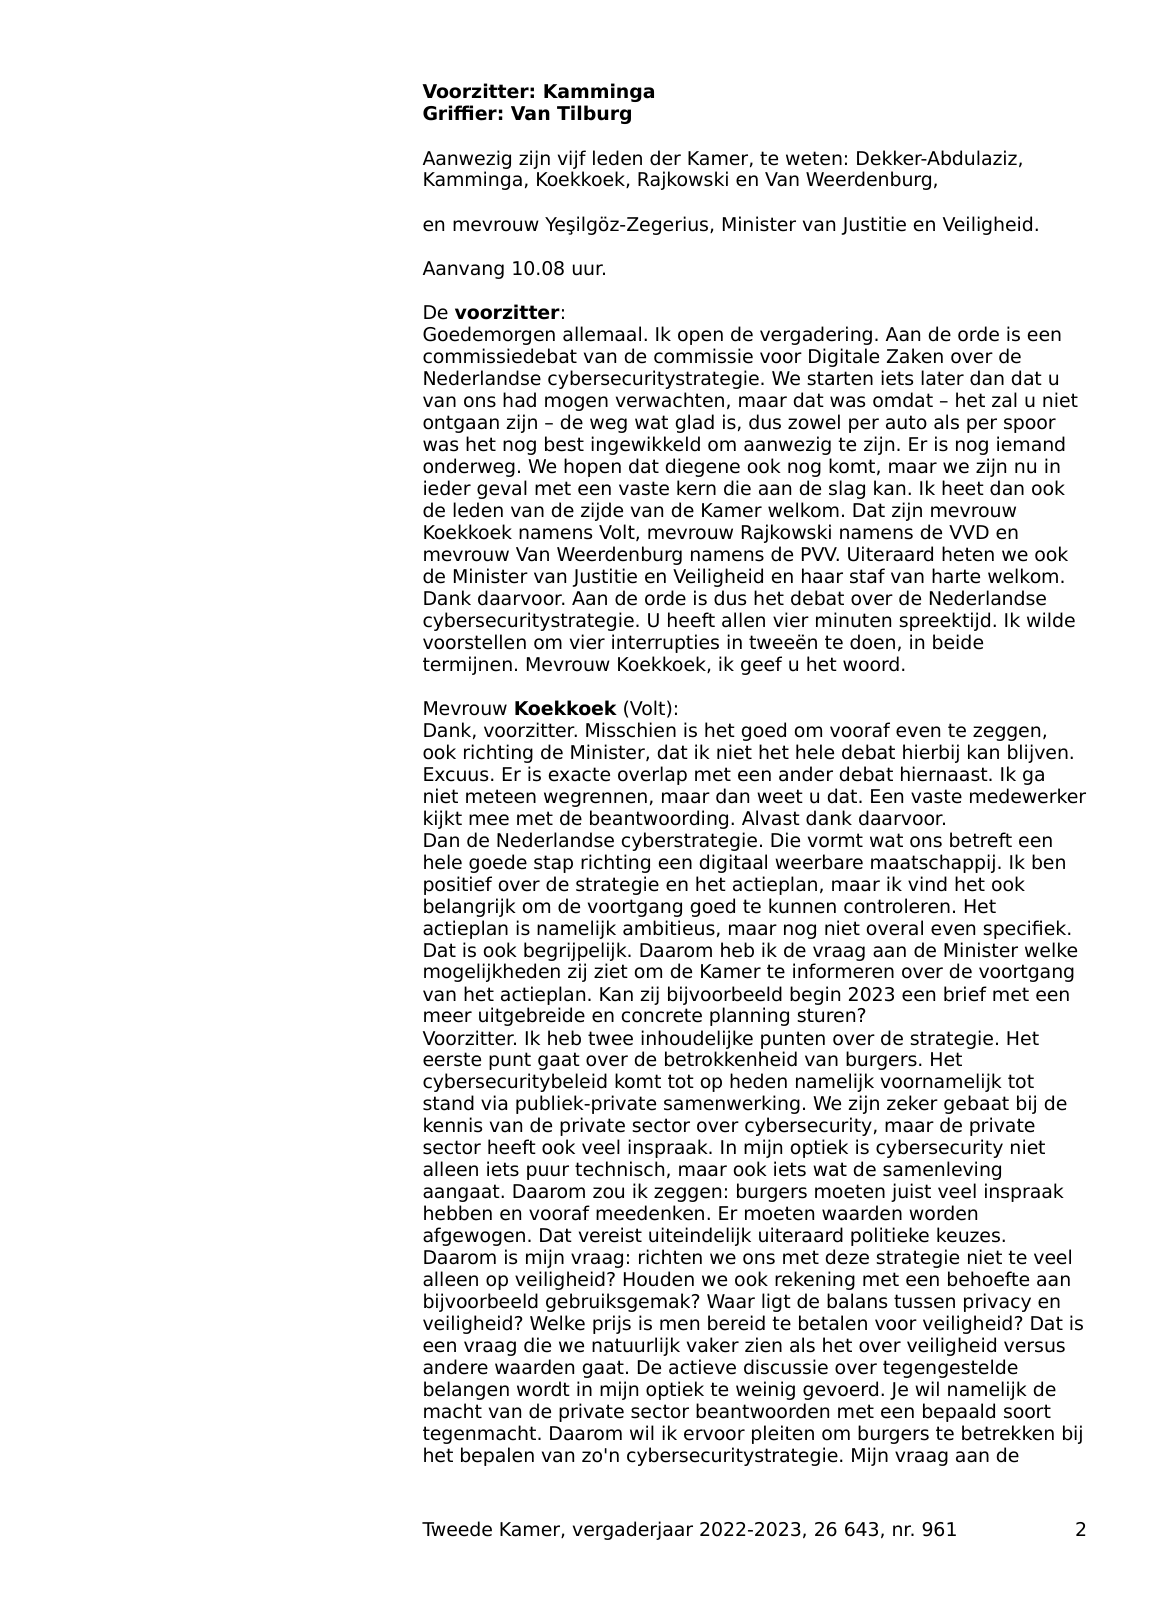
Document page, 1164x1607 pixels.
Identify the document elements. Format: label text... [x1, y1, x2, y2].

text Aanvang 10.08 uur. [422, 258, 1087, 280]
text Dank, voorzitter. Misschien is het goed om vooraf even te zeggen, ook richting de Minister, dat ik niet het hele debat hierbij kan blijven. Excuus. Er is exacte overlap met een ander debat hiernaast. Ik ga niet meteen wegrennen, maar dan weet u dat. Een vaste medewerker kijkt mee met de beantwoording. Alvast dank daarvoor. [422, 720, 1087, 829]
text Aanwezig zijn vijf leden der Kamer, te weten: Dekker-Abdulaziz, Kamminga, Koekkoek, Rajkowski en Van Weerdenburg, [422, 147, 1087, 191]
text Voorzitter. Ik heb twee inhoudelijke punten over de strategie. Het eerste punt gaat over de betrokkenheid van burgers. Het cybersecuritybeleid komt tot op heden namelijk voornamelijk tot stand via publiek-private samenwerking. We zijn zeker gebaat bij de kennis van de private sector over cybersecurity, maar de private sector heeft ook veel inspraak. In mijn optiek is cybersecurity niet alleen iets puur technisch, maar ook iets wat de samenleving aangaat. Daarom zou ik zeggen: burgers moeten juist veel inspraak hebben en vooraf meedenken. Er moeten waarden worden afgewogen. Dat vereist uiteindelijk uiteraard politieke keuzes. Daarom is mijn vraag: richten we ons met deze strategie niet te veel alleen op veiligheid? Houden we ook rekening met een behoefte aan bijvoorbeeld gebruiksgemak? Waar ligt de balans tussen privacy en veiligheid? Welke prijs is men bereid te betalen voor veiligheid? Dat is een vraag die we natuurlijk vaker zien als het over veiligheid versus andere waarden gaat. De actieve discussie over tegengestelde belangen wordt in mijn optiek te weinig gevoerd. Je wil namelijk de macht van de private sector beantwoorden met een bepaald soort tegenmacht. Daarom wil ik ervoor pleiten om burgers te betrekken bij het bepalen van zo'n cybersecuritystrategie. Mijn vraag aan de [422, 1027, 1087, 1467]
text Griffier: Van Tilburg [422, 103, 1087, 125]
text Goedemorgen allemaal. Ik open de vergadering. Aan de orde is een commissiedebat van de commissie voor Digitale Zaken over de Nederlandse cybersecuritystrategie. We starten iets later dan dat u van ons had mogen verwachten, maar dat was omdat – het zal u niet ontgaan zijn – de weg wat glad is, dus zowel per auto als per spoor was het nog best ingewikkeld om aanwezig te zijn. Er is nog iemand onderweg. We hopen dat diegene ook nog komt, maar we zijn nu in ieder geval met een vaste kern die aan de slag kan. Ik heet dan ook de leden van de zijde van de Kamer welkom. Dat zijn mevrouw Koekkoek namens Volt, mevrouw Rajkowski namens de VVD en mevrouw Van Weerdenburg namens de PVV. Uiteraard heten we ook de Minister van Justitie en Veiligheid en haar staf van harte welkom. Dank daarvoor. Aan de orde is dus het debat over de Nederlandse cybersecuritystrategie. U heeft allen vier minuten spreektijd. Ik wilde voorstellen om vier interrupties in tweeën te doen, in beide termijnen. Mevrouw Koekkoek, ik geef u het woord. [422, 324, 1087, 676]
text Voorzitter: Kamminga [422, 81, 1087, 103]
text en mevrouw Yeşilgöz-Zegerius, Minister van Justitie en Veiligheid. [422, 213, 1087, 236]
text De voorzitter: [422, 302, 1087, 324]
text Dan de Nederlandse cyberstrategie. Die vormt wat ons betreft een hele goede stap richting een digitaal weerbare maatschappij. Ik ben positief over de strategie en het actieplan, maar ik vind het ook belangrijk om de voortgang goed te kunnen controleren. Het actieplan is namelijk ambitieus, maar nog niet overal even specifiek. Dat is ook begrijpelijk. Daarom heb ik de vraag aan de Minister welke mogelijkheden zij ziet om de Kamer te informeren over de voortgang van het actieplan. Kan zij bijvoorbeeld begin 2023 een brief met een meer uitgebreide en concrete planning sturen? [422, 829, 1087, 1027]
text Mevrouw Koekkoek (Volt): [422, 698, 1087, 720]
